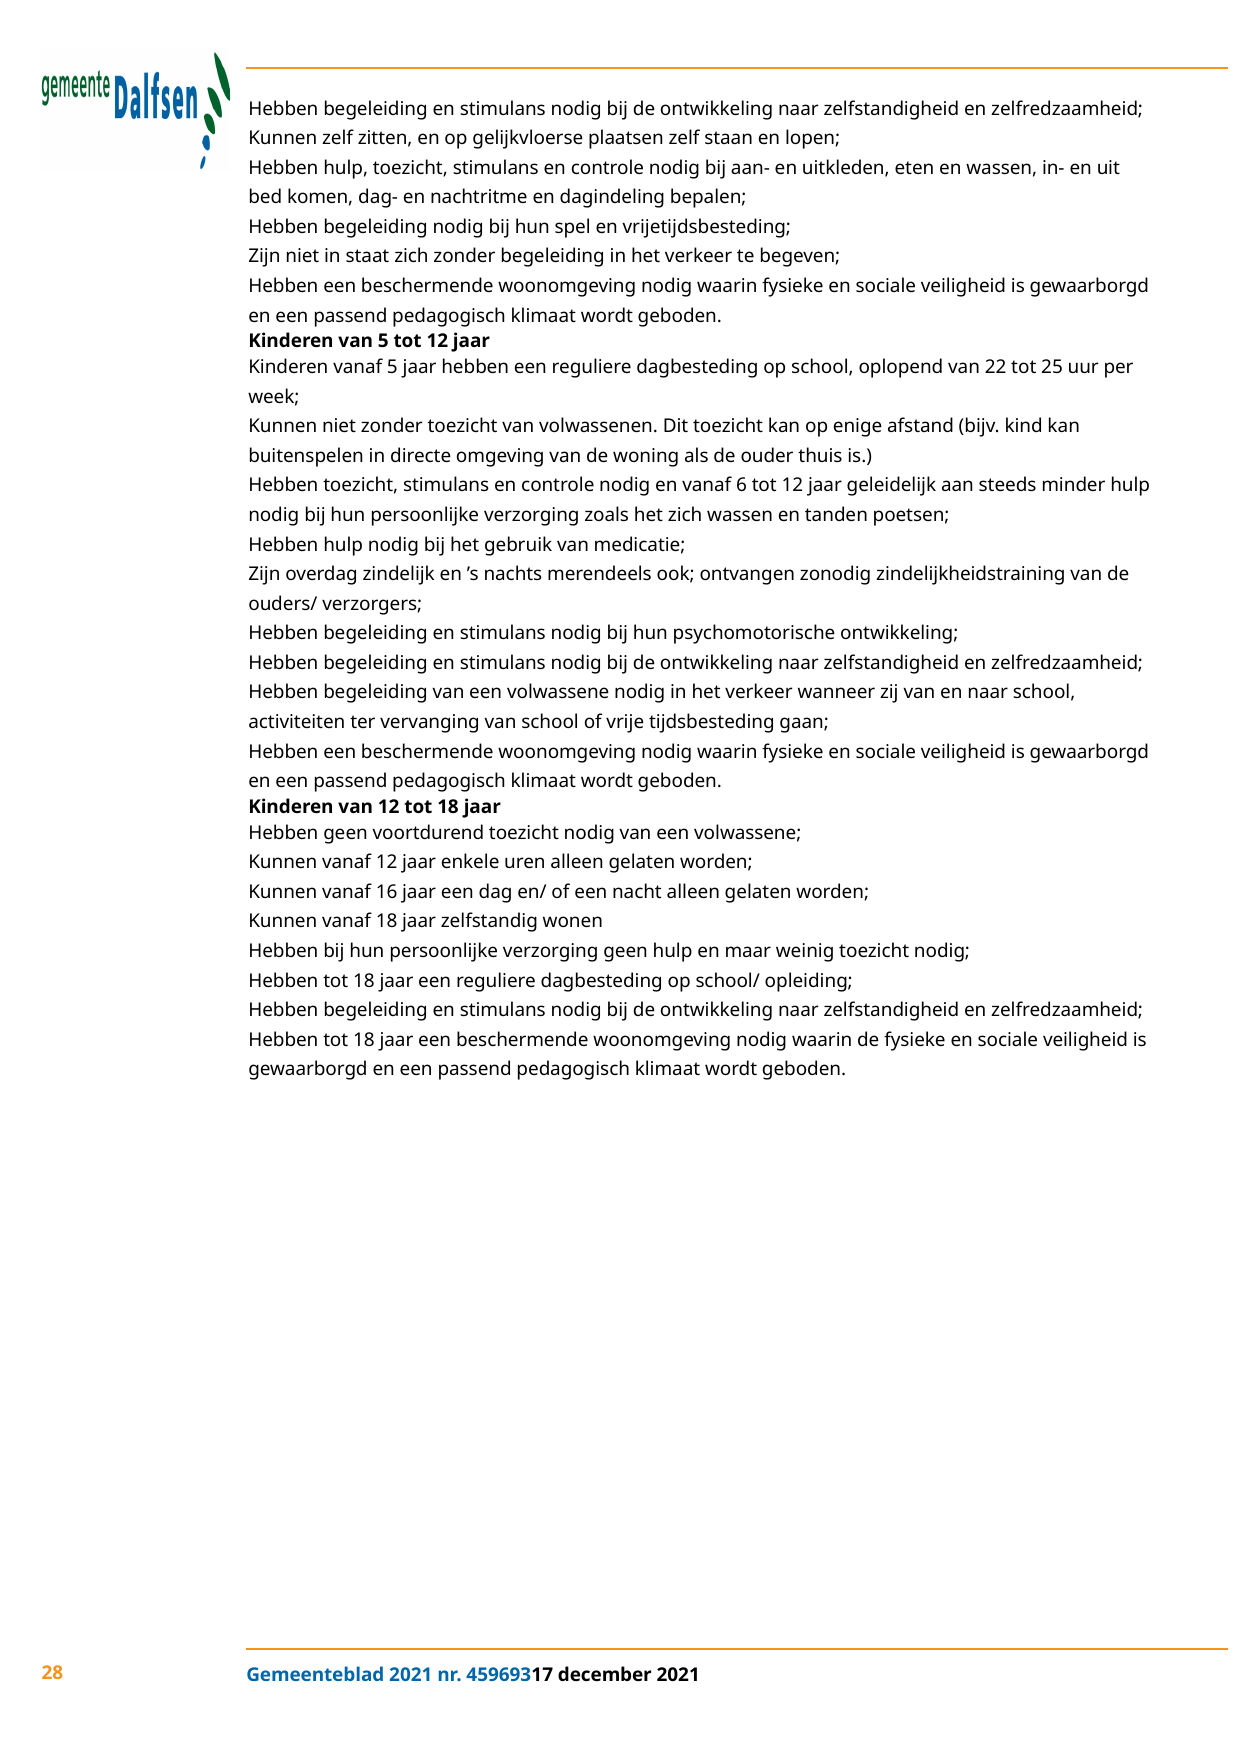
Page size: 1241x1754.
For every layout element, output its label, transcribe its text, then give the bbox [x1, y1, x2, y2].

table_cell Hebben begeleiding en stimulans nodig bij de ontwikkeling naar zelfstandigheid en zelfredzaamheid; Kunnen zelf zitten, en op gelijkvloerse plaatsen zelf staan en lopen; Hebben hulp, toezicht, stimulans en controle nodig bij aan- en uitkleden, eten en wassen, in- en uit bed komen, dag- en nachtritme en dagindeling bepalen; Hebben begeleiding nodig bij hun spel en vrijetijdsbesteding; Zijn niet in staat zich zonder begeleiding in het verkeer te begeven; Hebben een beschermende woonomgeving nodig waarin fysieke en sociale veiligheid is gewaarborgd en een passend pedagogisch klimaat wordt geboden. [248, 95, 1152, 328]
table_cell Kinderen van 5 tot 12 jaar [248, 328, 1152, 353]
table_cell Kinderen vanaf 5 jaar hebben een reguliere dagbesteding op school, oplopend van 22 tot 25 uur per week; Kunnen niet zonder toezicht van volwassenen. Dit toezicht kan op enige afstand (bijv. kind kan buitenspelen in directe omgeving van de woning als de ouder thuis is.) Hebben toezicht, stimulans en controle nodig en vanaf 6 tot 12 jaar geleidelijk aan steeds minder hulp nodig bij hun persoonlijke verzorging zoals het zich wassen en tanden poetsen; Hebben hulp nodig bij het gebruik van medicatie; Zijn overdag zindelijk en ’s nachts merendeels ook; ontvangen zonodig zindelijkheidstraining van de ouders/ verzorgers; Hebben begeleiding en stimulans nodig bij hun psychomotorische ontwikkeling; Hebben begeleiding en stimulans nodig bij de ontwikkeling naar zelfstandigheid en zelfredzaamheid; Hebben begeleiding van een volwassene nodig in het verkeer wanneer zij van en naar school, activiteiten ter vervanging van school of vrije tijdsbesteding gaan; Hebben een beschermende woonomgeving nodig waarin fysieke en sociale veiligheid is gewaarborgd en een passend pedagogisch klimaat wordt geboden. [248, 353, 1152, 793]
table_cell Kinderen van 12 tot 18 jaar [248, 793, 1152, 819]
picture [41, 47, 231, 172]
table_cell Hebben geen voortdurend toezicht nodig van een volwassene; Kunnen vanaf 12 jaar enkele uren alleen gelaten worden; Kunnen vanaf 16 jaar een dag en/ of een nacht alleen gelaten worden; Kunnen vanaf 18 jaar zelfstandig wonen Hebben bij hun persoonlijke verzorging geen hulp en maar weinig toezicht nodig; Hebben tot 18 jaar een reguliere dagbesteding op school/ opleiding; Hebben begeleiding en stimulans nodig bij de ontwikkeling naar zelfstandigheid en zelfredzaamheid; Hebben tot 18 jaar een beschermende woonomgeving nodig waarin de fysieke en sociale veiligheid is gewaarborgd en een passend pedagogisch klimaat wordt geboden. [248, 819, 1152, 1081]
